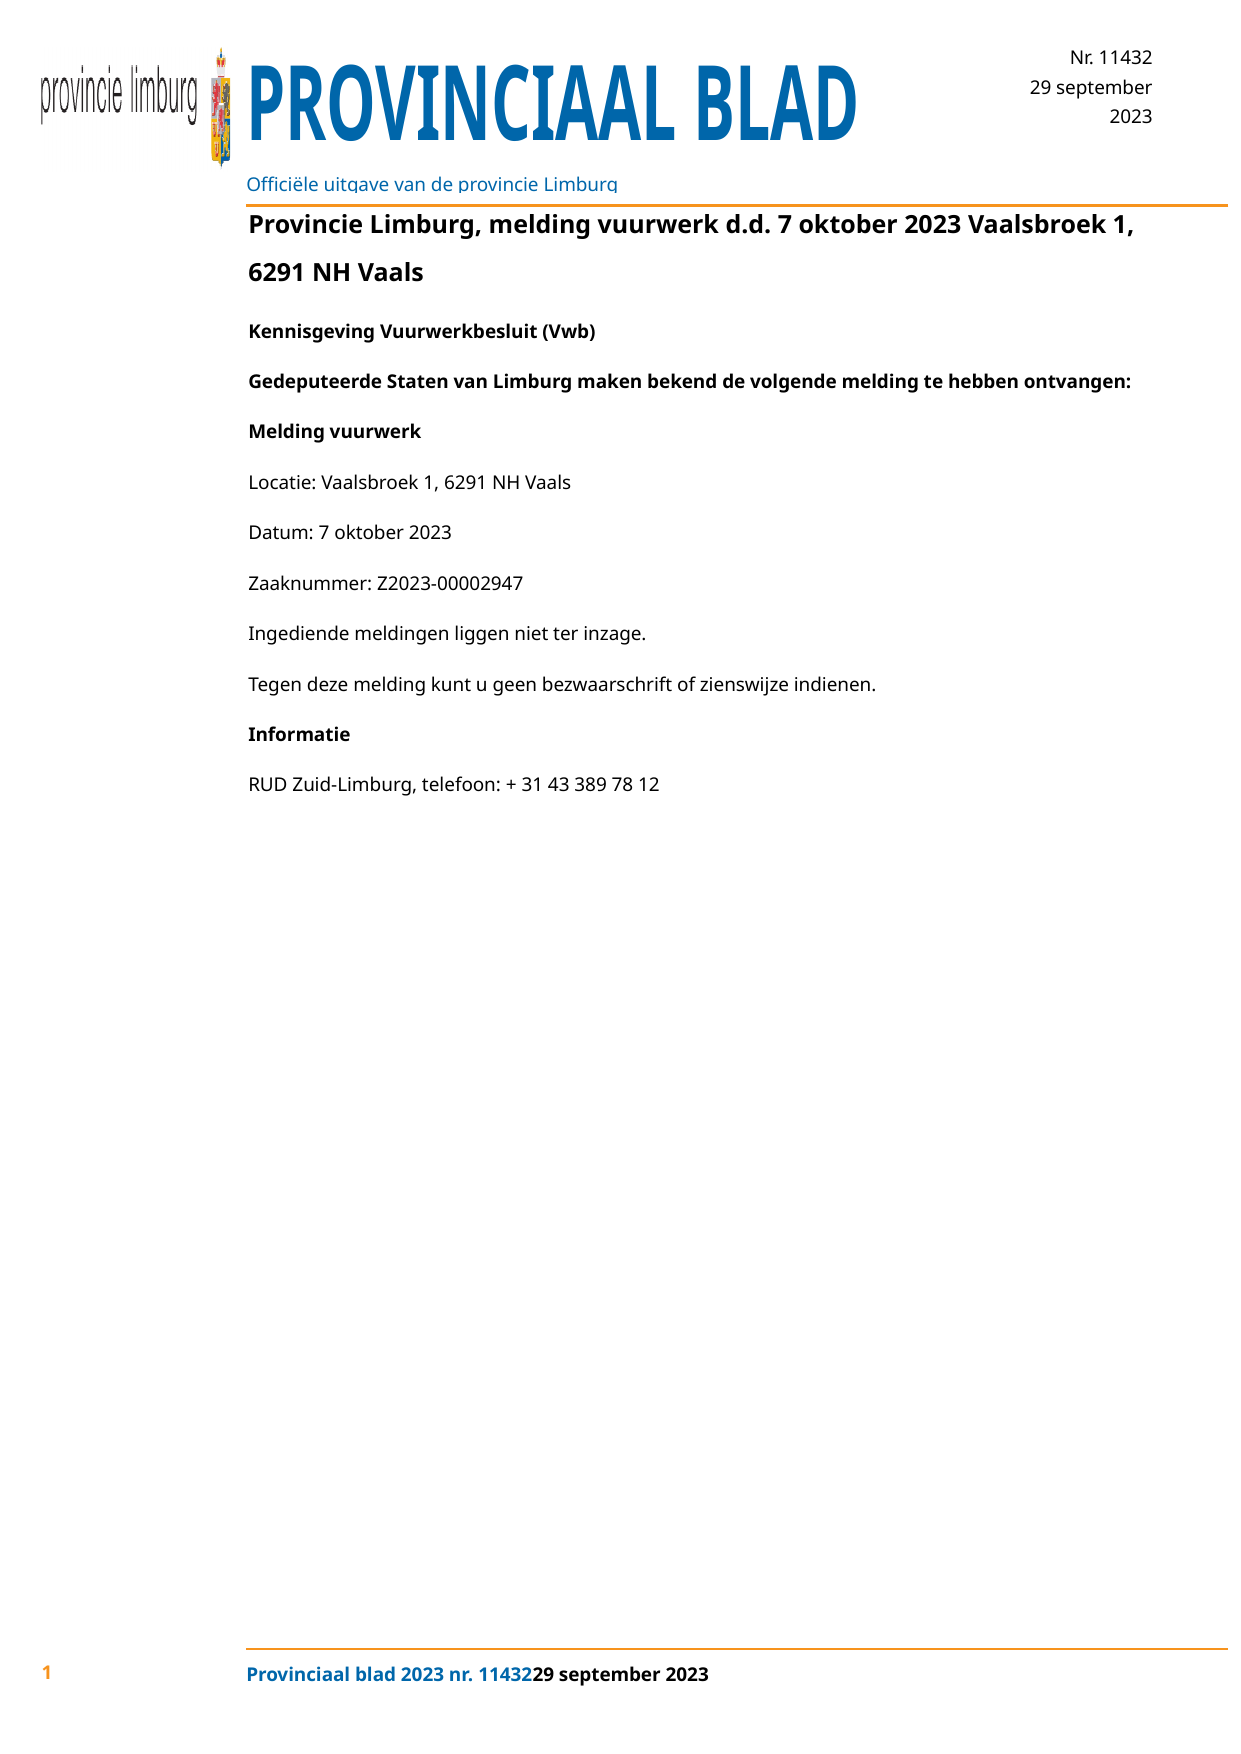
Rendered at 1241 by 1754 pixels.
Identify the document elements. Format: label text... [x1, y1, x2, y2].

text RUD Zuid-Limburg, telefoon: + 31 43 389 78 12 [248, 772, 1152, 797]
text Tegen deze melding kunt u geen bezwaarschrift of zienswijze indienen. [248, 671, 1152, 697]
text Informatie [248, 721, 1152, 747]
text Datum: 7 oktober 2023 [248, 519, 1152, 545]
text Gedeputeerde Staten van Limburg maken bekend de volgende melding te hebben ontvangen: [248, 368, 1152, 394]
text Zaaknummer: Z2023-00002947 [248, 570, 1152, 596]
text Melding vuurwerk [248, 419, 1152, 444]
text Ingediende meldingen liggen niet ter inzage. [248, 620, 1152, 646]
text Kennisgeving Vuurwerkbesluit (Vwb) [248, 318, 1152, 344]
picture [41, 47, 231, 172]
text Provincie Limburg, melding vuurwerk d.d. 7 oktober 2023 Vaalsbroek 1, 6291 NH Vaals [248, 207, 1152, 288]
text Locatie: Vaalsbroek 1, 6291 NH Vaals [248, 469, 1152, 495]
